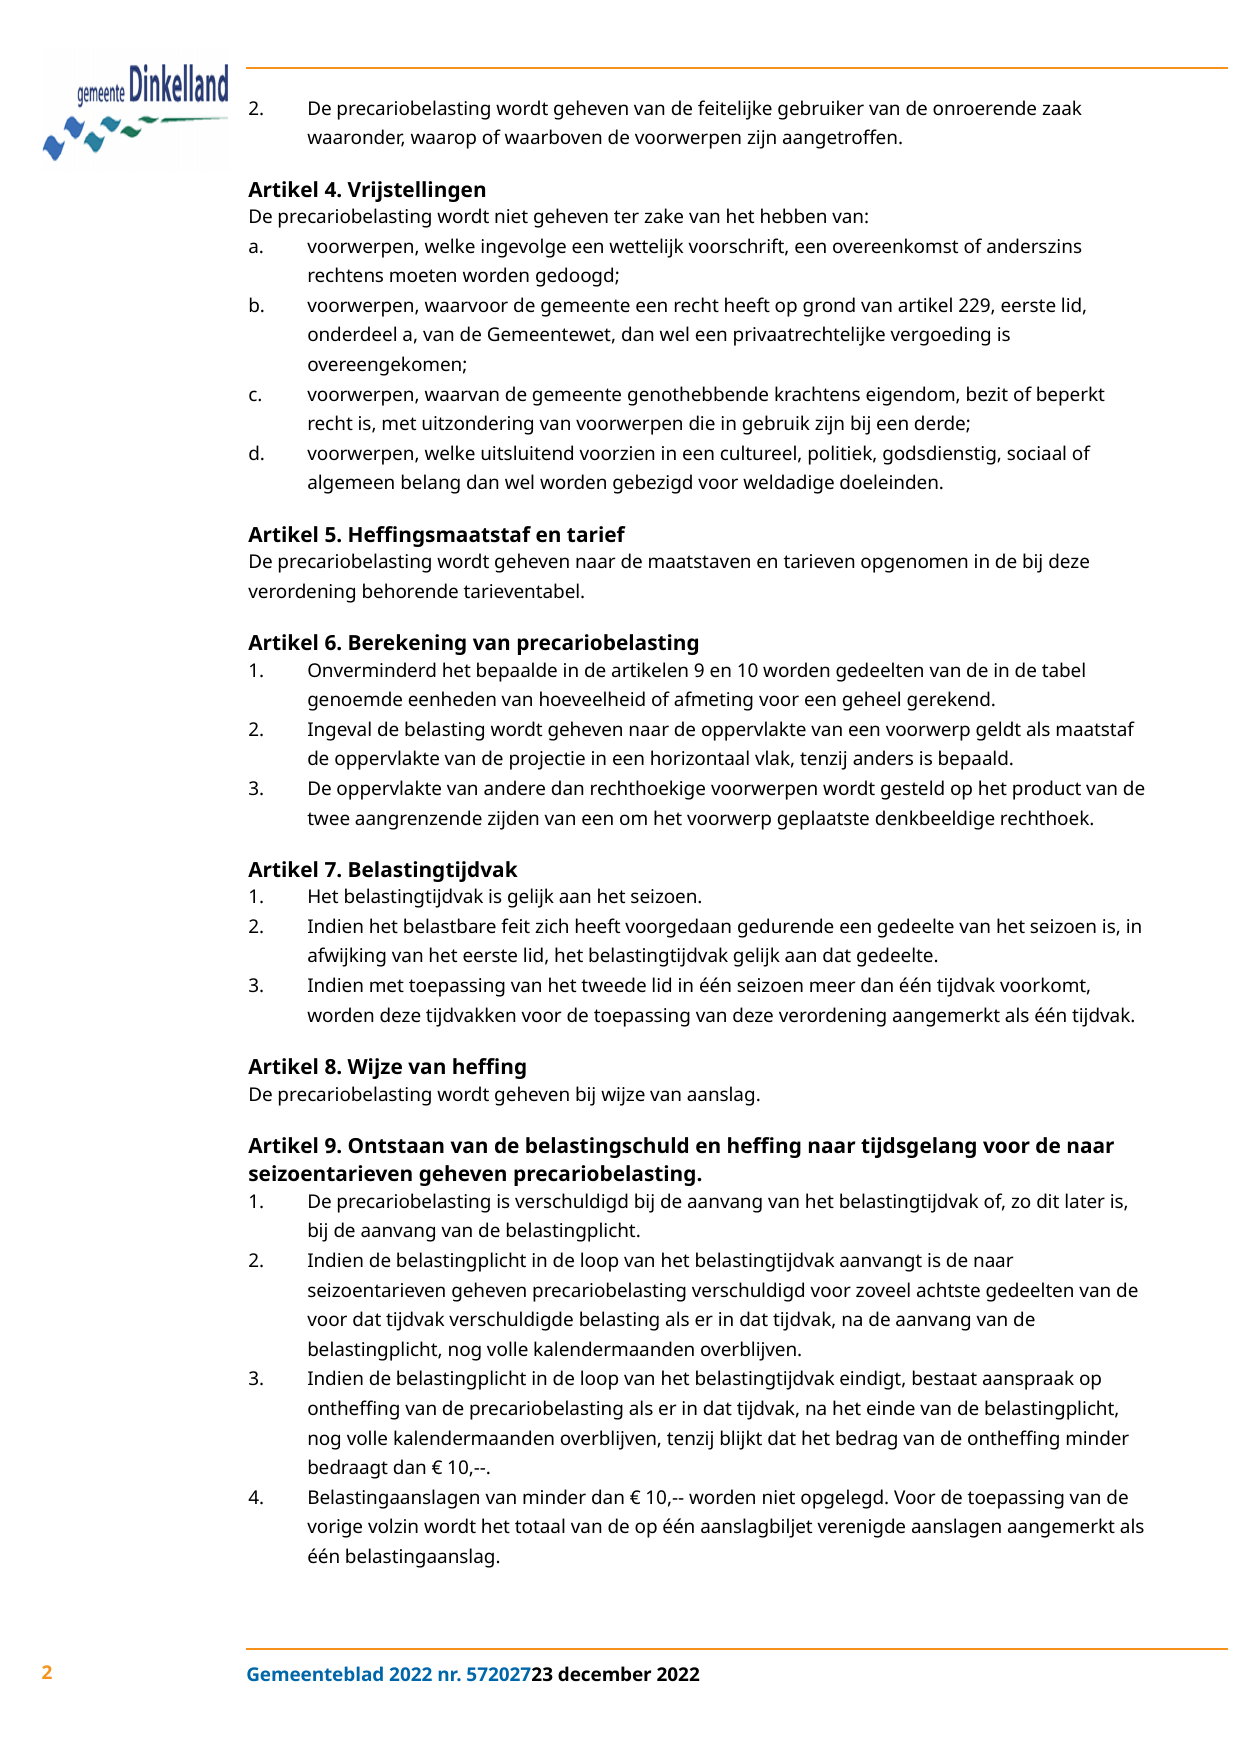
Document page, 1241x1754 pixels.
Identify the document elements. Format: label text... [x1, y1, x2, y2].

list De precariobelasting wordt geheven van de feitelijke gebruiker van de onroerende zaak waaronder, waarop of waarboven de voorwerpen zijn aangetroffen. [248, 95, 1152, 150]
text De precariobelasting wordt geheven bij wijze van aanslag. [248, 1081, 1152, 1106]
list Indien met toepassing van het tweede lid in één seizoen meer dan één tijdvak voorkomt, worden deze tijdvakken voor de toepassing van deze verordening aangemerkt als één tijdvak. [248, 972, 1152, 1028]
list De precariobelasting is verschuldigd bij de aanvang van het belastingtijdvak of, zo dit later is, bij de aanvang van de belastingplicht. [248, 1188, 1152, 1243]
text Artikel 6. Berekening van precariobelasting [248, 628, 1152, 657]
list Indien de belastingplicht in de loop van het belastingtijdvak aanvangt is de naar seizoentarieven geheven precariobelasting verschuldigd voor zoveel achtste gedeelten van de voor dat tijdvak verschuldigde belasting als er in dat tijdvak, na de aanvang van de belastingplicht, nog volle kalendermaanden overblijven. [248, 1247, 1152, 1362]
text Artikel 5. Heffingsmaatstaf en tarief [248, 520, 1152, 548]
list Onverminderd het bepaalde in de artikelen 9 en 10 worden gedeelten van de in de tabel genoemde eenheden van hoeveelheid of afmeting voor een geheel gerekend. [248, 657, 1152, 712]
text Artikel 8. Wijze van heffing [248, 1052, 1152, 1081]
text Artikel 4. Vrijstellingen [248, 175, 1152, 203]
list voorwerpen, welke ingevolge een wettelijk voorschrift, een overeenkomst of anderszins rechtens moeten worden gedoogd; [248, 233, 1152, 288]
text De precariobelasting wordt geheven naar de maatstaven en tarieven opgenomen in de bij deze verordening behorende tarieventabel. [248, 548, 1152, 604]
list voorwerpen, welke uitsluitend voorzien in een cultureel, politiek, godsdienstig, sociaal of algemeen belang dan wel worden gebezigd voor weldadige doeleinden. [248, 440, 1152, 495]
list Het belastingtijdvak is gelijk aan het seizoen. [248, 883, 1152, 909]
list voorwerpen, waarvoor de gemeente een recht heeft op grond van artikel 229, eerste lid, onderdeel a, van de Gemeentewet, dan wel een privaatrechtelijke vergoeding is overeengekomen; [248, 292, 1152, 377]
list Belastingaanslagen van minder dan € 10,-- worden niet opgelegd. Voor de toepassing van de vorige volzin wordt het totaal van de op één aanslagbiljet verenigde aanslagen aangemerkt als één belastingaanslag. [248, 1484, 1152, 1569]
list Ingeval de belasting wordt geheven naar de oppervlakte van een voorwerp geldt als maatstaf de oppervlakte van de projectie in een horizontaal vlak, tenzij anders is bepaald. [248, 716, 1152, 771]
text De precariobelasting wordt niet geheven ter zake van het hebben van: [248, 203, 1152, 229]
list De oppervlakte van andere dan rechthoekige voorwerpen wordt gesteld op het product van de twee aangrenzende zijden van een om het voorwerp geplaatste denkbeeldige rechthoek. [248, 775, 1152, 830]
text Artikel 9. Ontstaan van de belastingschuld en heffing naar tijdsgelang voor de naar seizoentarieven geheven precariobelasting. [248, 1131, 1152, 1188]
picture [41, 47, 231, 172]
list Indien de belastingplicht in de loop van het belastingtijdvak eindigt, bestaat aanspraak op ontheffing van de precariobelasting als er in dat tijdvak, na het einde van de belastingplicht, nog volle kalendermaanden overblijven, tenzij blijkt dat het bedrag van de ontheffing minder bedraagt dan € 10,--. [248, 1366, 1152, 1480]
text Artikel 7. Belastingtijdvak [248, 855, 1152, 883]
list voorwerpen, waarvan de gemeente genothebbende krachtens eigendom, bezit of beperkt recht is, met uitzondering van voorwerpen die in gebruik zijn bij een derde; [248, 381, 1152, 436]
list Indien het belastbare feit zich heeft voorgedaan gedurende een gedeelte van het seizoen is, in afwijking van het eerste lid, het belastingtijdvak gelijk aan dat gedeelte. [248, 913, 1152, 968]
